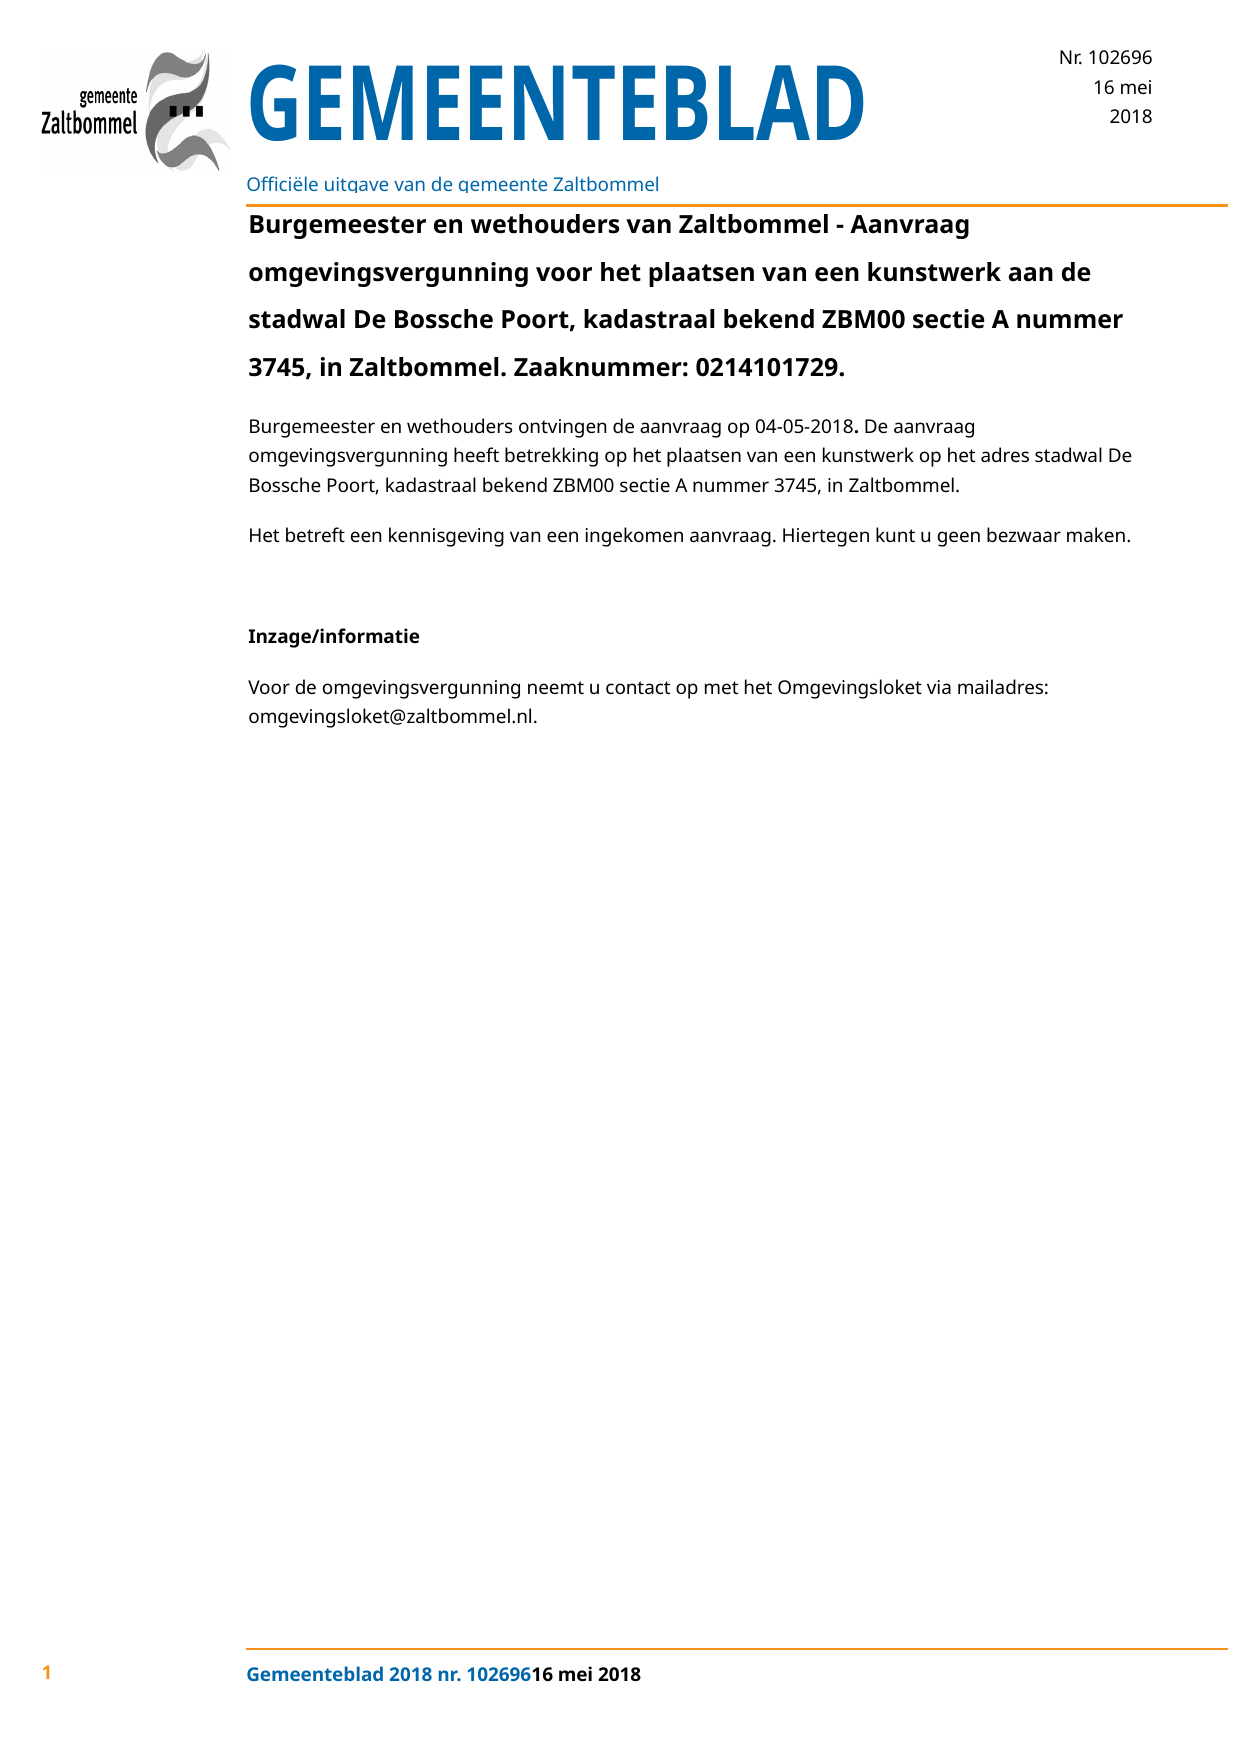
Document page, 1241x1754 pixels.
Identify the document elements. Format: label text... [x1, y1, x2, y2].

text Burgemeester en wethouders van Zaltbommel - Aanvraag omgevingsvergunning voor het plaatsen van een kunstwerk aan de stadwal De Bossche Poort, kadastraal bekend ZBM00 sectie A nummer 3745, in Zaltbommel. Zaaknummer: 0214101729. [248, 207, 1152, 384]
text Voor de omgevingsvergunning neemt u contact op met het Omgevingsloket via mailadres: omgevingsloket@zaltbommel.nl. [248, 674, 1152, 729]
text Inzage/informatie [248, 623, 1152, 649]
text Burgemeester en wethouders ontvingen de aanvraag op 04-05-2018. De aanvraag omgevingsvergunning heeft betrekking op het plaatsen van een kunstwerk op het adres stadwal De Bossche Poort, kadastraal bekend ZBM00 sectie A nummer 3745, in Zaltbommel. [248, 413, 1152, 498]
picture [41, 47, 231, 172]
text Het betreft een kennisgeving van een ingekomen aanvraag. Hiertegen kunt u geen bezwaar maken. [248, 523, 1152, 548]
